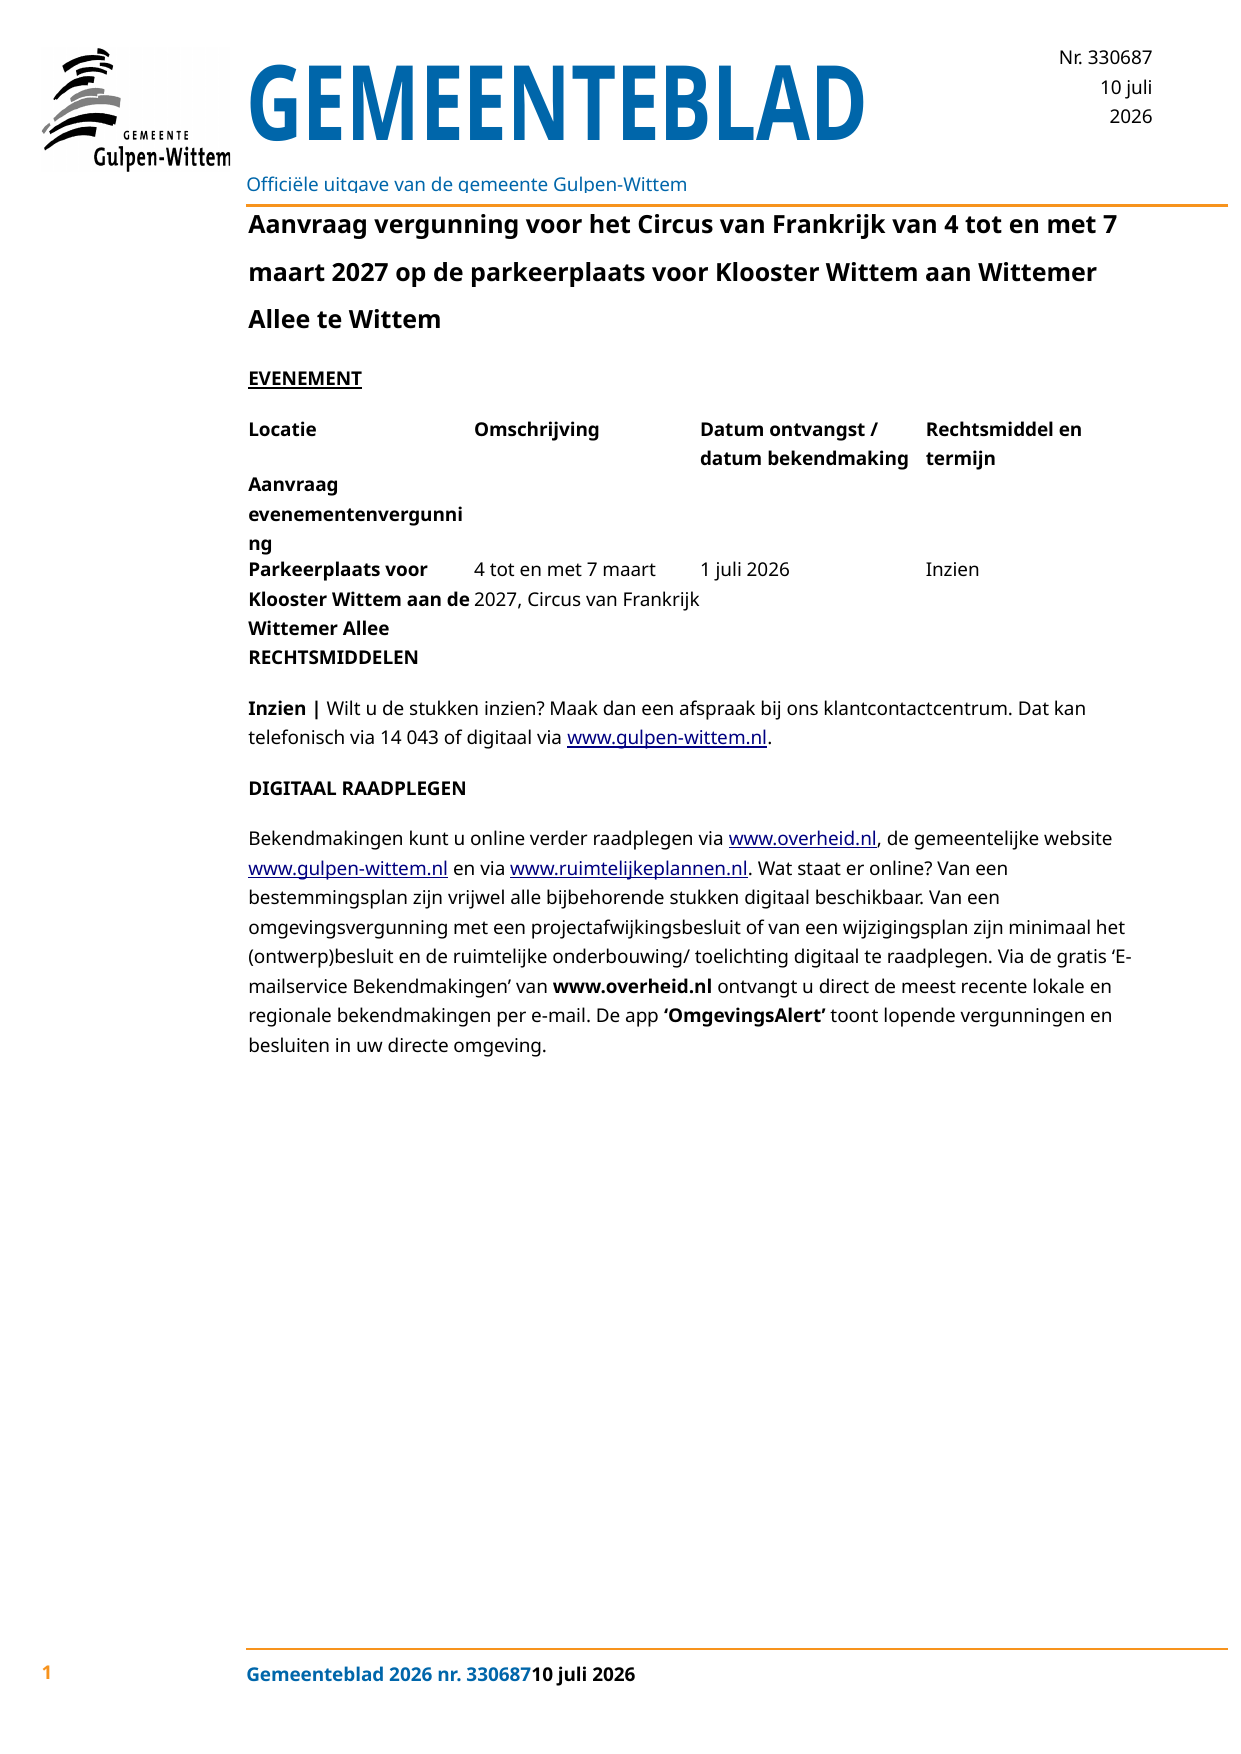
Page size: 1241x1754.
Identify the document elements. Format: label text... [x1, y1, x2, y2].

text Bekendmakingen kunt u online verder raadplegen via www.overheid.nl, de gemeentelijke website www.gulpen-wittem.nl en via www.ruimtelijkeplannen.nl. Wat staat er online? Van een bestemmingsplan zijn vrijwel alle bijbehorende stukken digitaal beschikbaar. Van een omgevingsvergunning met een projectafwijkingsbesluit of van een wijzigingsplan zijn minimaal het (ontwerp)besluit en de ruimtelijke onderbouwing/ toelichting digitaal te raadplegen. Via de gratis ‘E-mailservice Bekendmakingen’ van www.overheid.nl ontvangt u direct de meest recente lokale en regionale bekendmakingen per e-mail. De app ‘OmgevingsAlert’ toont lopende vergunningen en besluiten in uw directe omgeving. [248, 825, 1152, 1058]
table_cell [474, 471, 700, 556]
text Aanvraag vergunning voor het Circus van Frankrijk van 4 tot en met 7 maart 2027 op de parkeerplaats voor Klooster Wittem aan Wittemer Allee te Wittem [248, 207, 1152, 336]
table_header Omschrijving [474, 416, 700, 471]
table_cell [926, 471, 1152, 556]
table_header Rechtsmiddel en termijn [926, 416, 1152, 471]
table_header Datum ontvangst / datum bekendmaking [700, 416, 926, 471]
text DIGITAAL RAADPLEGEN [248, 775, 1152, 801]
table_header Locatie [248, 416, 474, 471]
text Inzien | Wilt u de stukken inzien? Maak dan een afspraak bij ons klantcontactcentrum. Dat kan telefonisch via 14 043 of digitaal via www.gulpen-wittem.nl. [248, 695, 1152, 750]
picture [41, 47, 231, 172]
text EVENEMENT [248, 366, 1152, 391]
table_cell [700, 471, 926, 556]
table_cell 4 tot en met 7 maart 2027, Circus van Frankrijk [474, 556, 700, 641]
table_cell 1 juli 2026 [700, 556, 926, 641]
table_cell Inzien [926, 556, 1152, 641]
text RECHTSMIDDELEN [248, 644, 1152, 670]
table_cell Parkeerplaats voor Klooster Wittem aan de Wittemer Allee [248, 556, 474, 641]
table_cell Aanvraag evenementenvergunning [248, 471, 474, 556]
